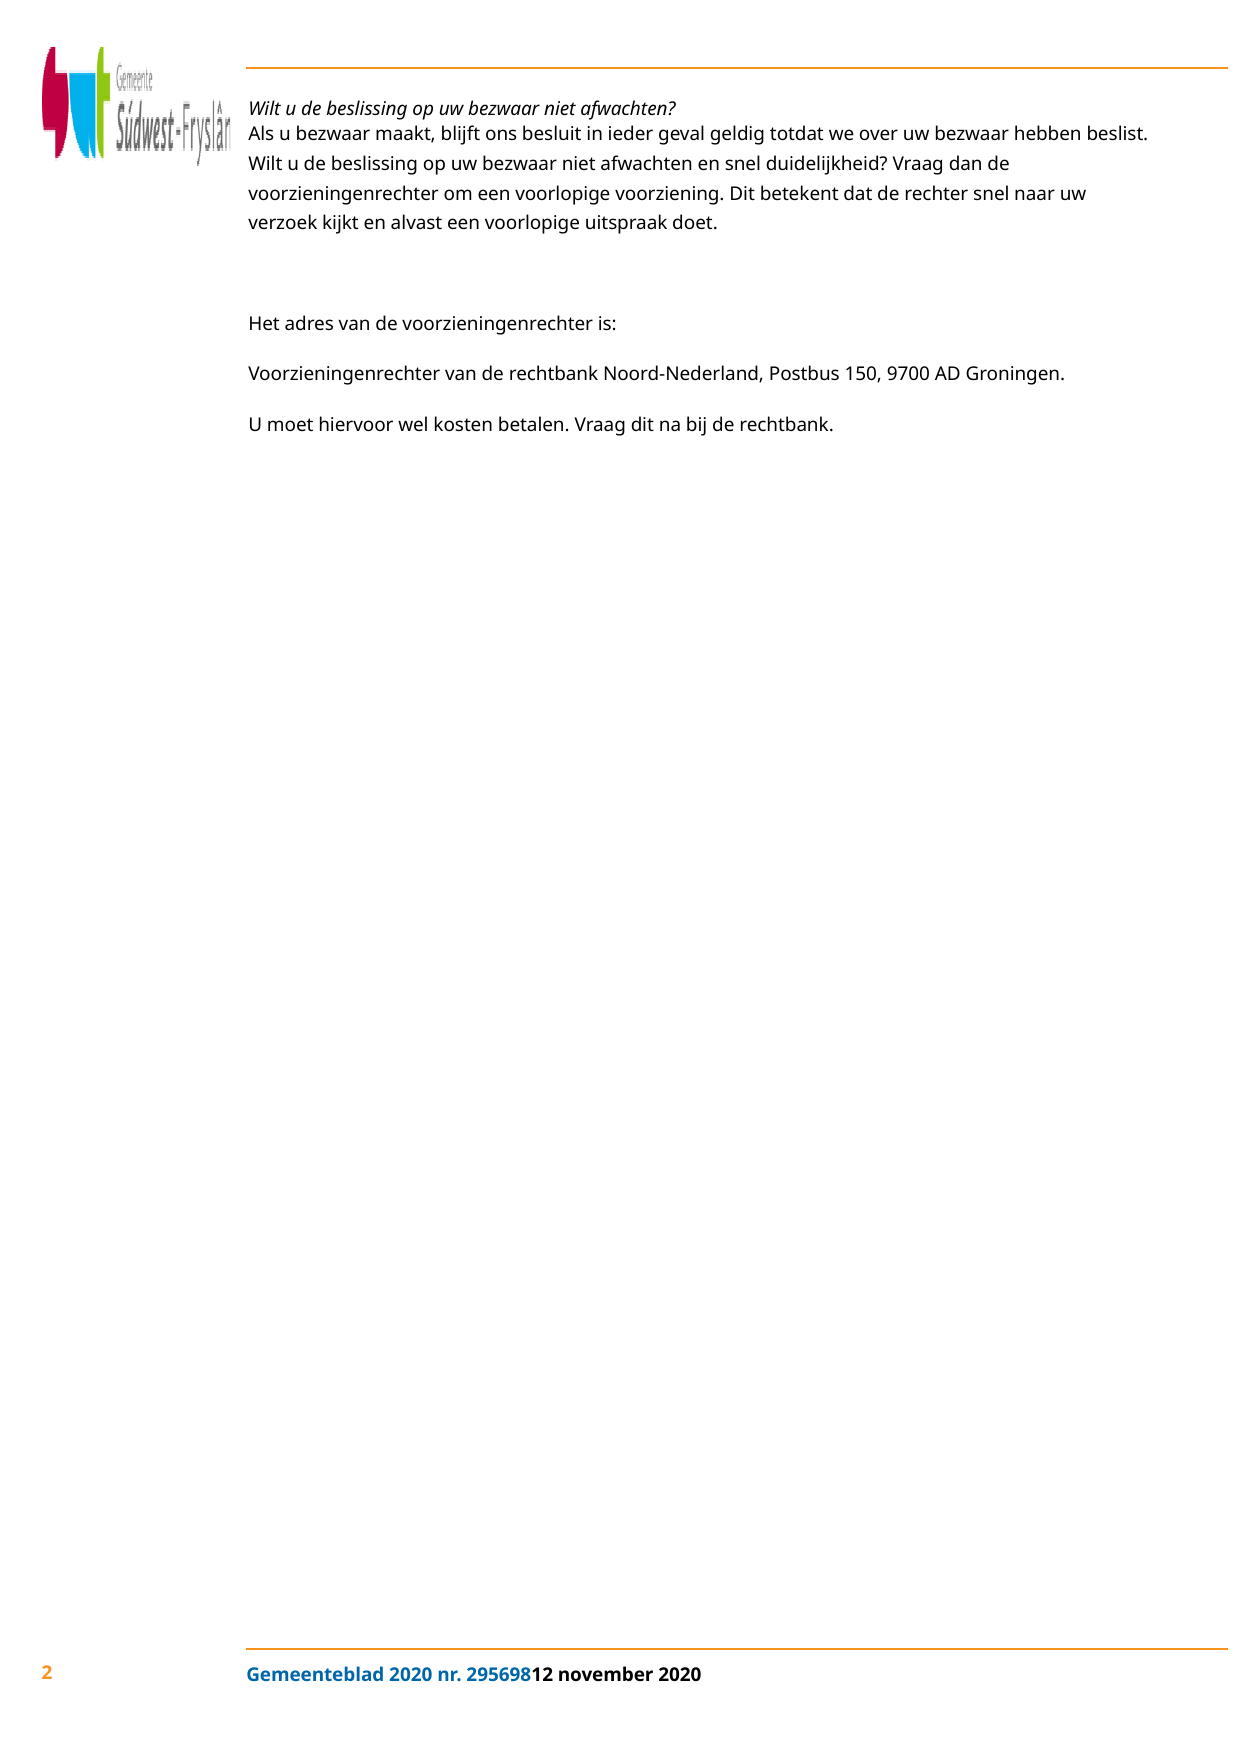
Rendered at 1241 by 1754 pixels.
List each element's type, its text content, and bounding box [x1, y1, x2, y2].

picture [41, 47, 231, 172]
text Als u bezwaar maakt, blijft ons besluit in ieder geval geldig totdat we over uw bezwaar hebben beslist. Wilt u de beslissing op uw bezwaar niet afwachten en snel duidelijkheid? Vraag dan de voorzieningenrechter om een voorlopige voorziening. Dit betekent dat de rechter snel naar uw verzoek kijkt en alvast een voorlopige uitspraak doet. [248, 121, 1152, 235]
text Het adres van de voorzieningenrechter is: [248, 310, 1152, 336]
text Voorzieningenrechter van de rechtbank Noord-Nederland, Postbus 150, 9700 AD Groningen. [248, 361, 1152, 386]
text Wilt u de beslissing op uw bezwaar niet afwachten? [248, 95, 1152, 121]
text U moet hiervoor wel kosten betalen. Vraag dit na bij de rechtbank. [248, 411, 1152, 437]
